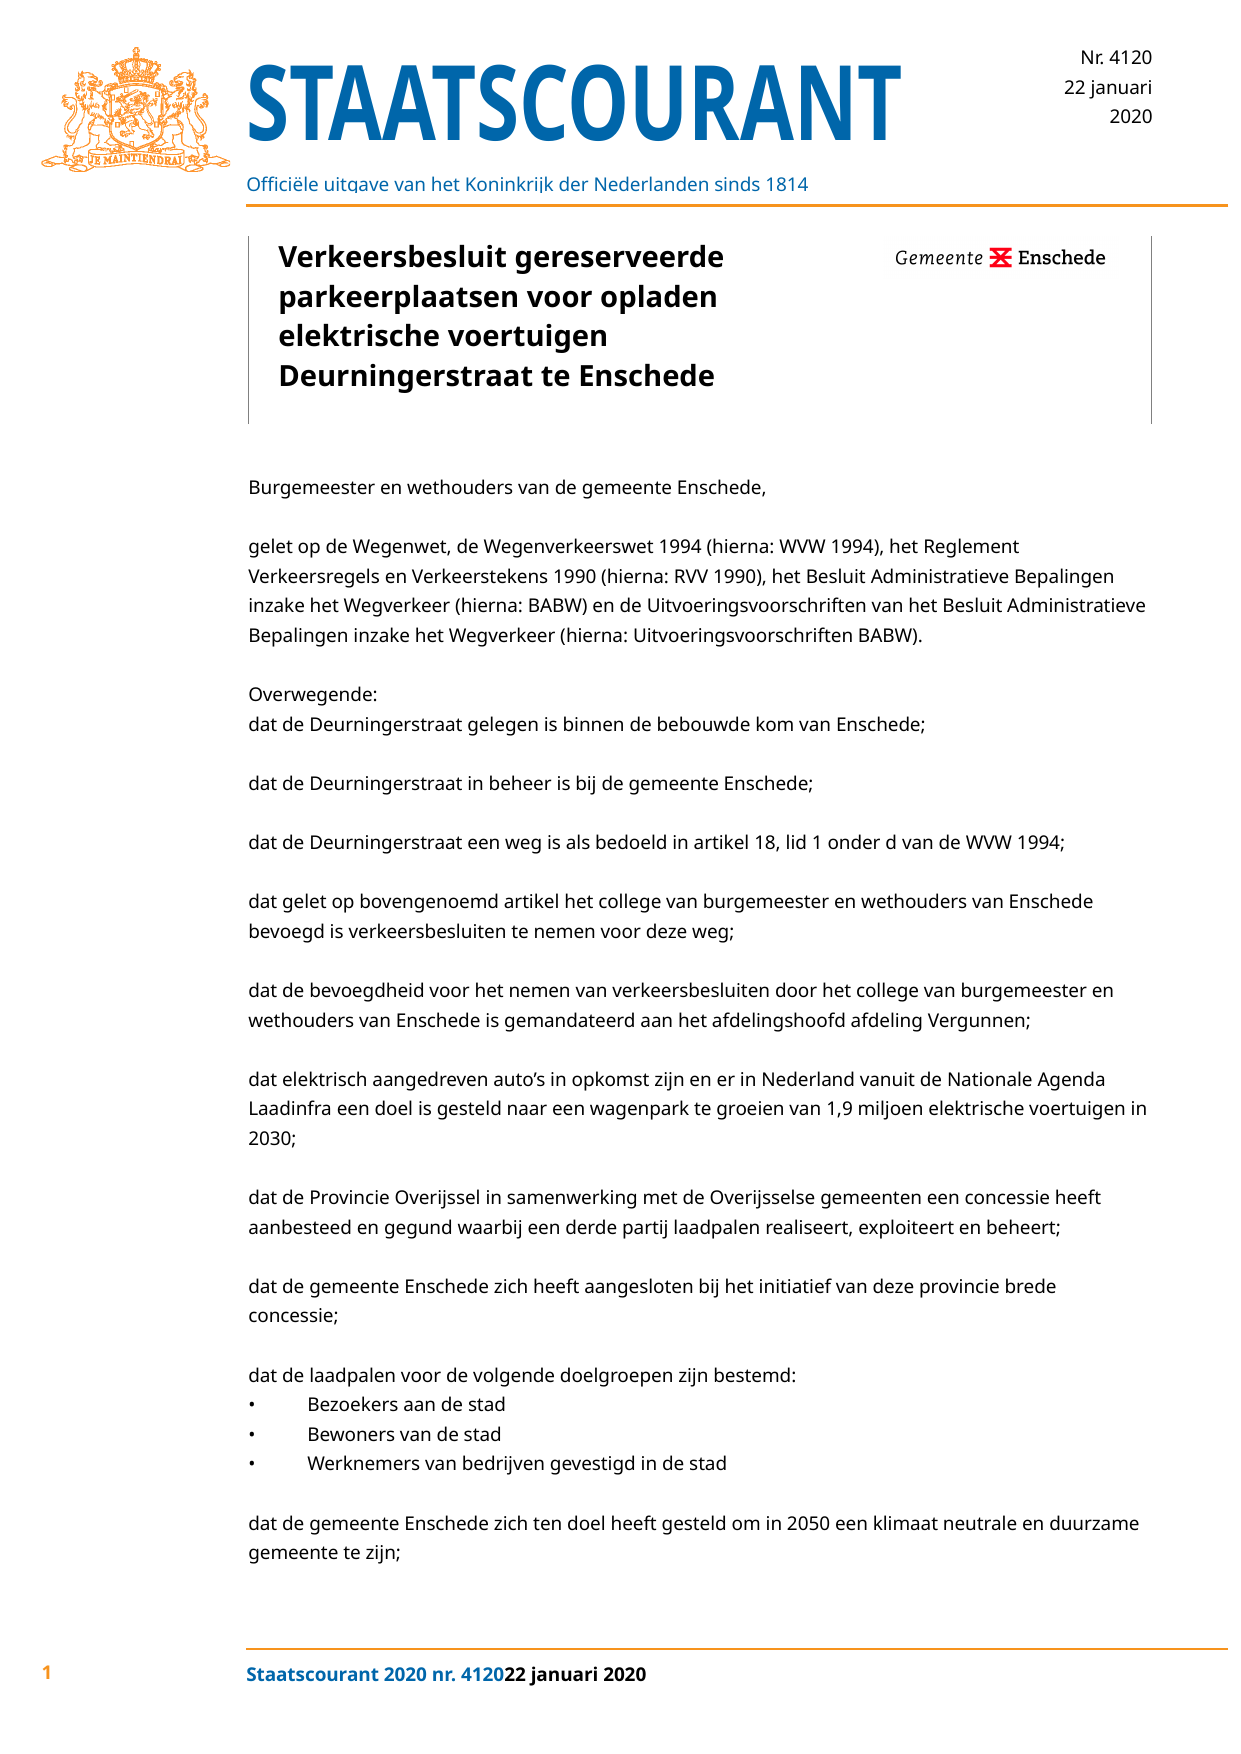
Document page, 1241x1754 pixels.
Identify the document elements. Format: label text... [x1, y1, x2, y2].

text dat de Deurningerstraat in beheer is bij de gemeente Enschede; [248, 770, 1152, 796]
text dat de Deurningerstraat gelegen is binnen de bebouwde kom van Enschede; [248, 711, 1152, 737]
text dat de gemeente Enschede zich heeft aangesloten bij het initiatief van deze provincie brede concessie; [248, 1273, 1152, 1328]
table_header Verkeersbesluit gereserveerde parkeerplaatsen voor opladen elektrische voertuigen Deurningerstraat te Enschede [249, 236, 850, 424]
text dat de bevoegdheid voor het nemen van verkeersbesluiten door het college van burgemeester en wethouders van Enschede is gemandateerd aan het afdelingshoofd afdeling Vergunnen; [248, 977, 1152, 1033]
text dat elektrisch aangedreven auto’s in opkomst zijn en er in Nederland vanuit de Nationale Agenda Laadinfra een doel is gesteld naar een wagenpark te groeien van 1,9 miljoen elektrische voertuigen in 2030; [248, 1066, 1152, 1151]
text dat de Deurningerstraat een weg is als bedoeld in artikel 18, lid 1 onder d van de WVW 1994; [248, 829, 1152, 855]
text Overwegende: [248, 681, 1152, 707]
text dat de gemeente Enschede zich ten doel heeft gesteld om in 2050 een klimaat neutrale en duurzame gemeente te zijn; [248, 1510, 1152, 1565]
list Bezoekers aan de stad [248, 1391, 1152, 1417]
picture [882, 236, 1119, 279]
text dat gelet op bovengenoemd artikel het college van burgemeester en wethouders van Enschede bevoegd is verkeersbesluiten te nemen voor deze weg; [248, 888, 1152, 944]
text dat de laadpalen voor de volgende doelgroepen zijn bestemd: [248, 1362, 1152, 1388]
text gelet op de Wegenwet, de Wegenverkeerswet 1994 (hierna: WVW 1994), het Reglement Verkeersregels en Verkeerstekens 1990 (hierna: RVV 1990), het Besluit Administratieve Bepalingen inzake het Wegverkeer (hierna: BABW) en de Uitvoeringsvoorschriften van het Besluit Administratieve Bepalingen inzake het Wegverkeer (hierna: Uitvoeringsvoorschriften BABW). [248, 533, 1152, 648]
list Bewoners van de stad [248, 1421, 1152, 1447]
text dat de Provincie Overijssel in samenwerking met de Overijsselse gemeenten een concessie heeft aanbesteed en gegund waarbij een derde partij laadpalen realiseert, exploiteert en beheert; [248, 1184, 1152, 1240]
table_header [850, 236, 1151, 424]
picture [41, 47, 231, 172]
list Werknemers van bedrijven gevestigd in de stad [248, 1451, 1152, 1476]
text Burgemeester en wethouders van de gemeente Enschede, [248, 474, 1152, 500]
